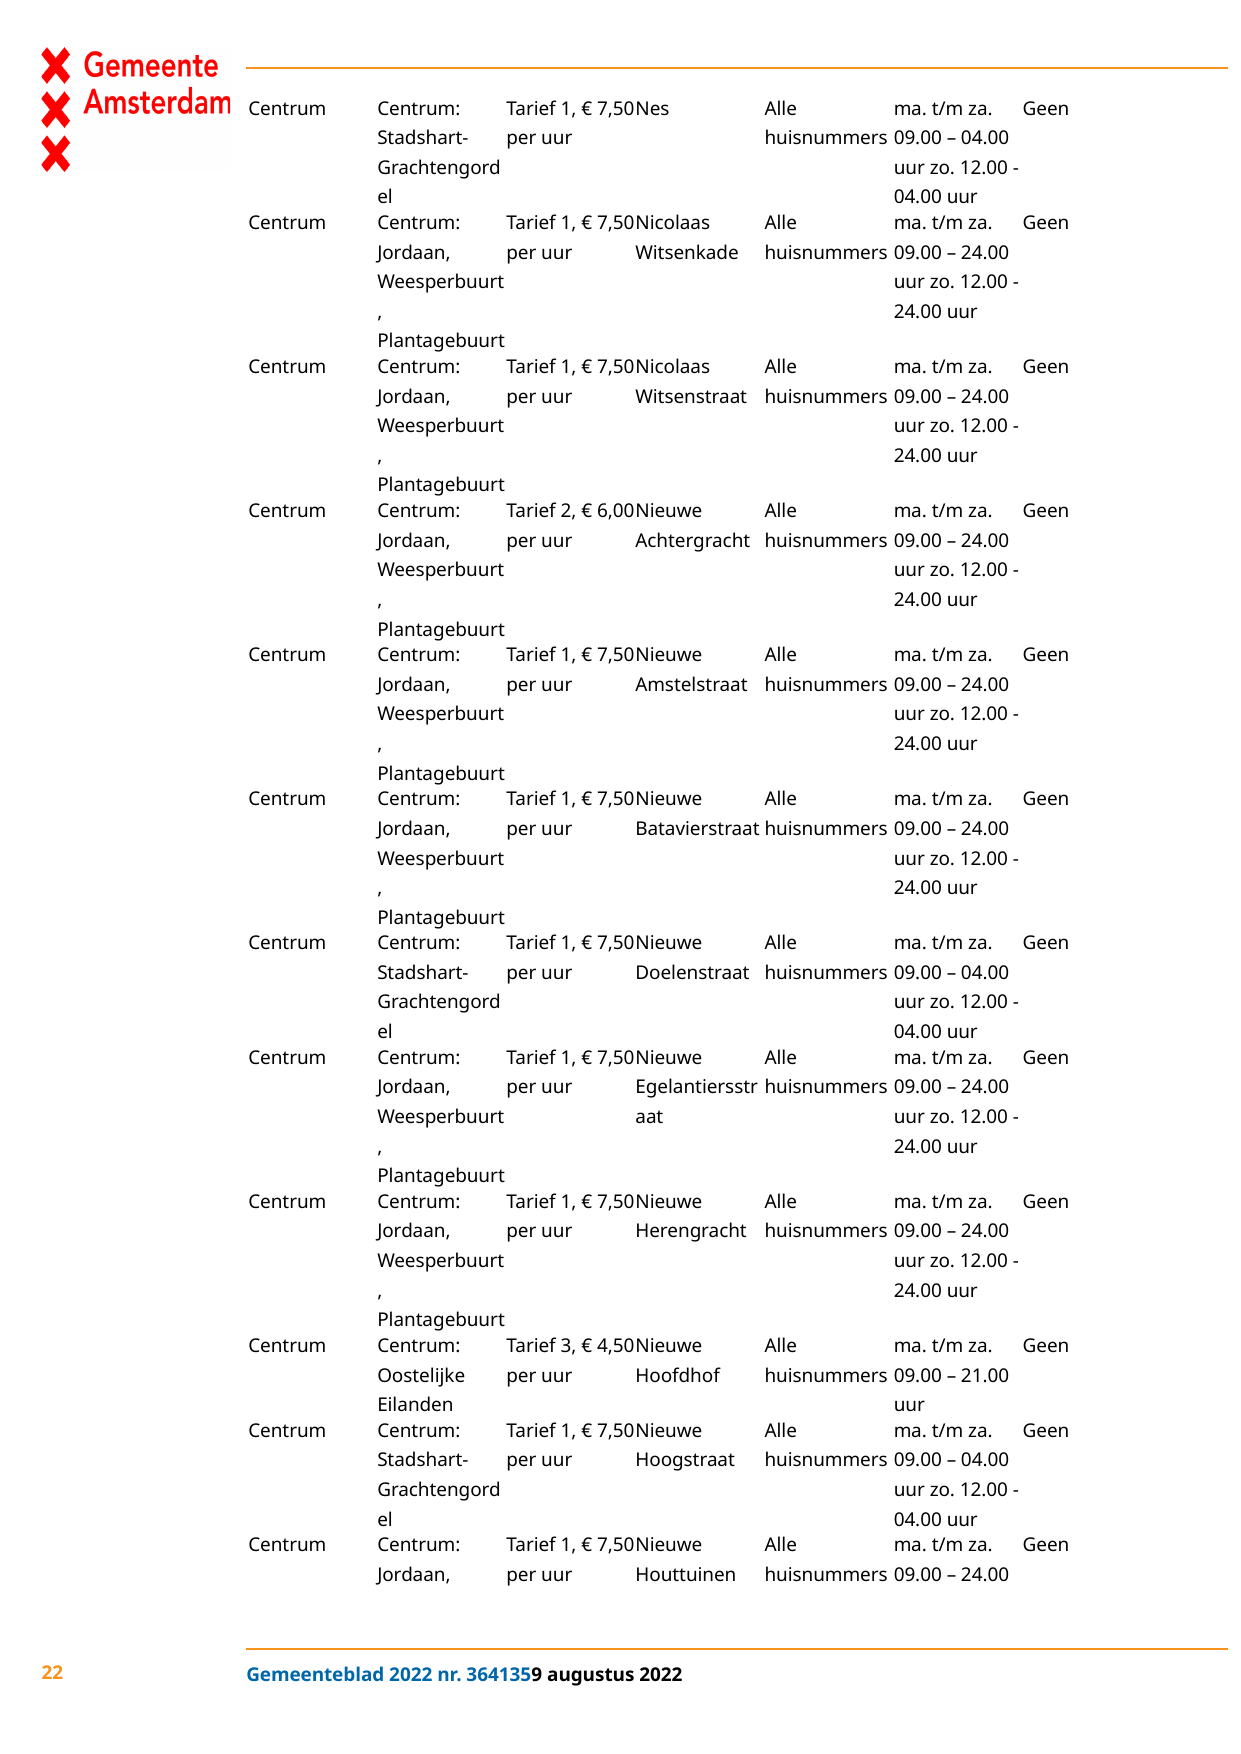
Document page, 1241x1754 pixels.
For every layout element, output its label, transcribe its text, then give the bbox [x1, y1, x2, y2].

table_cell Centrum [248, 498, 377, 641]
table_cell Geen [1023, 498, 1152, 641]
table_cell Centrum [248, 1332, 377, 1417]
table_cell Nieuwe Houttuinen [635, 1532, 764, 1587]
table_cell Geen [1023, 1332, 1152, 1417]
table_cell ma. t/m za. 09.00 – 21.00 uur [894, 1332, 1022, 1417]
table_cell Alle huisnummers [764, 1188, 893, 1332]
table_cell Alle huisnummers [764, 1044, 893, 1188]
table_cell Centrum: Jordaan, Weesperbuurt, Plantagebuurt [377, 209, 506, 353]
table_cell Alle huisnummers [764, 95, 893, 209]
table_cell ma. t/m za. 09.00 – 24.00 uur zo. 12.00 - 24.00 uur [894, 209, 1022, 353]
table_cell Nieuwe Doelenstraat [635, 930, 764, 1044]
table_cell ma. t/m za. 09.00 – 24.00 uur zo. 12.00 - 24.00 uur [894, 498, 1022, 641]
table_cell Tarief 2, € 6,00 per uur [506, 498, 635, 641]
table_cell Centrum [248, 1188, 377, 1332]
table_cell ma. t/m za. 09.00 – 24.00 uur zo. 12.00 - 24.00 uur [894, 1188, 1022, 1332]
table_cell Centrum: Jordaan, Weesperbuurt, Plantagebuurt [377, 641, 506, 786]
table_cell ma. t/m za. 09.00 – 04.00 uur zo. 12.00 - 04.00 uur [894, 95, 1022, 209]
table_cell Alle huisnummers [764, 1332, 893, 1417]
table_cell Alle huisnummers [764, 1532, 893, 1587]
table_cell ma. t/m za. 09.00 – 24.00 uur zo. 12.00 - 24.00 uur [894, 353, 1022, 497]
table_cell Tarief 1, € 7,50 per uur [506, 95, 635, 209]
table_cell Centrum: Jordaan, Weesperbuurt, Plantagebuurt [377, 1188, 506, 1332]
table_cell Nicolaas Witsenstraat [635, 353, 764, 497]
table_cell Geen [1023, 209, 1152, 353]
table_cell Nieuwe Hoofdhof [635, 1332, 764, 1417]
table_cell Centrum [248, 1044, 377, 1188]
table_cell Centrum: Stadshart-Grachtengordel [377, 95, 506, 209]
table_cell Nieuwe Egelantiersstraat [635, 1044, 764, 1188]
table_cell Nes [635, 95, 764, 209]
table_cell ma. t/m za. 09.00 – 24.00 uur zo. 12.00 - 24.00 uur [894, 786, 1022, 929]
table_cell Alle huisnummers [764, 353, 893, 497]
table_cell Centrum [248, 1532, 377, 1587]
table_cell Geen [1023, 95, 1152, 209]
table_cell Tarief 1, € 7,50 per uur [506, 1417, 635, 1532]
table_cell Tarief 1, € 7,50 per uur [506, 1532, 635, 1587]
table_cell Geen [1023, 1188, 1152, 1332]
table_cell Centrum: Jordaan, Weesperbuurt, Plantagebuurt [377, 353, 506, 497]
picture [41, 47, 231, 172]
table_cell Nieuwe Herengracht [635, 1188, 764, 1332]
table_cell Centrum: Stadshart-Grachtengordel [377, 930, 506, 1044]
table_cell Alle huisnummers [764, 498, 893, 641]
table_cell Centrum: Jordaan, Weesperbuurt, Plantagebuurt [377, 786, 506, 929]
table_cell Nieuwe Achtergracht [635, 498, 764, 641]
table_cell Nicolaas Witsenkade [635, 209, 764, 353]
table_cell Centrum: Jordaan, Weesperbuurt, Plantagebuurt [377, 498, 506, 641]
table_cell Tarief 1, € 7,50 per uur [506, 353, 635, 497]
table_cell Tarief 1, € 7,50 per uur [506, 209, 635, 353]
table_cell Geen [1023, 353, 1152, 497]
table_cell Centrum [248, 641, 377, 786]
table_cell Alle huisnummers [764, 1417, 893, 1532]
table_cell Geen [1023, 1417, 1152, 1532]
table_cell Alle huisnummers [764, 209, 893, 353]
table_cell Centrum [248, 1417, 377, 1532]
table_cell Geen [1023, 786, 1152, 929]
table_cell Centrum: Stadshart-Grachtengordel [377, 1417, 506, 1532]
table_cell ma. t/m za. 09.00 – 04.00 uur zo. 12.00 - 04.00 uur [894, 930, 1022, 1044]
table_cell ma. t/m za. 09.00 – 24.00 uur zo. 12.00 - 24.00 uur [894, 641, 1022, 786]
table_cell Centrum: Jordaan, Weesperbuurt, Plantagebuurt [377, 1044, 506, 1188]
table_cell Nieuwe Hoogstraat [635, 1417, 764, 1532]
table_cell Nieuwe Batavierstraat [635, 786, 764, 929]
table_cell Geen [1023, 1532, 1152, 1587]
table_cell Tarief 1, € 7,50 per uur [506, 641, 635, 786]
table_cell Tarief 1, € 7,50 per uur [506, 1188, 635, 1332]
table_cell Geen [1023, 1044, 1152, 1188]
table_cell ma. t/m za. 09.00 – 04.00 uur zo. 12.00 - 04.00 uur [894, 1417, 1022, 1532]
table_cell Centrum [248, 353, 377, 497]
table_cell Centrum: Jordaan, [377, 1532, 506, 1587]
table_cell Geen [1023, 641, 1152, 786]
table_cell Alle huisnummers [764, 786, 893, 929]
table_cell Centrum [248, 930, 377, 1044]
table_cell Tarief 1, € 7,50 per uur [506, 1044, 635, 1188]
table_cell Centrum [248, 95, 377, 209]
table_cell Tarief 1, € 7,50 per uur [506, 786, 635, 929]
table_cell ma. t/m za. 09.00 – 24.00 [894, 1532, 1022, 1587]
table_cell Centrum [248, 209, 377, 353]
table_cell Tarief 1, € 7,50 per uur [506, 930, 635, 1044]
table_cell Alle huisnummers [764, 930, 893, 1044]
table_cell Alle huisnummers [764, 641, 893, 786]
table_cell Nieuwe Amstelstraat [635, 641, 764, 786]
table_cell ma. t/m za. 09.00 – 24.00 uur zo. 12.00 - 24.00 uur [894, 1044, 1022, 1188]
table_cell Geen [1023, 930, 1152, 1044]
table_cell Centrum: Oostelijke Eilanden [377, 1332, 506, 1417]
table_cell Tarief 3, € 4,50 per uur [506, 1332, 635, 1417]
table_cell Centrum [248, 786, 377, 929]
